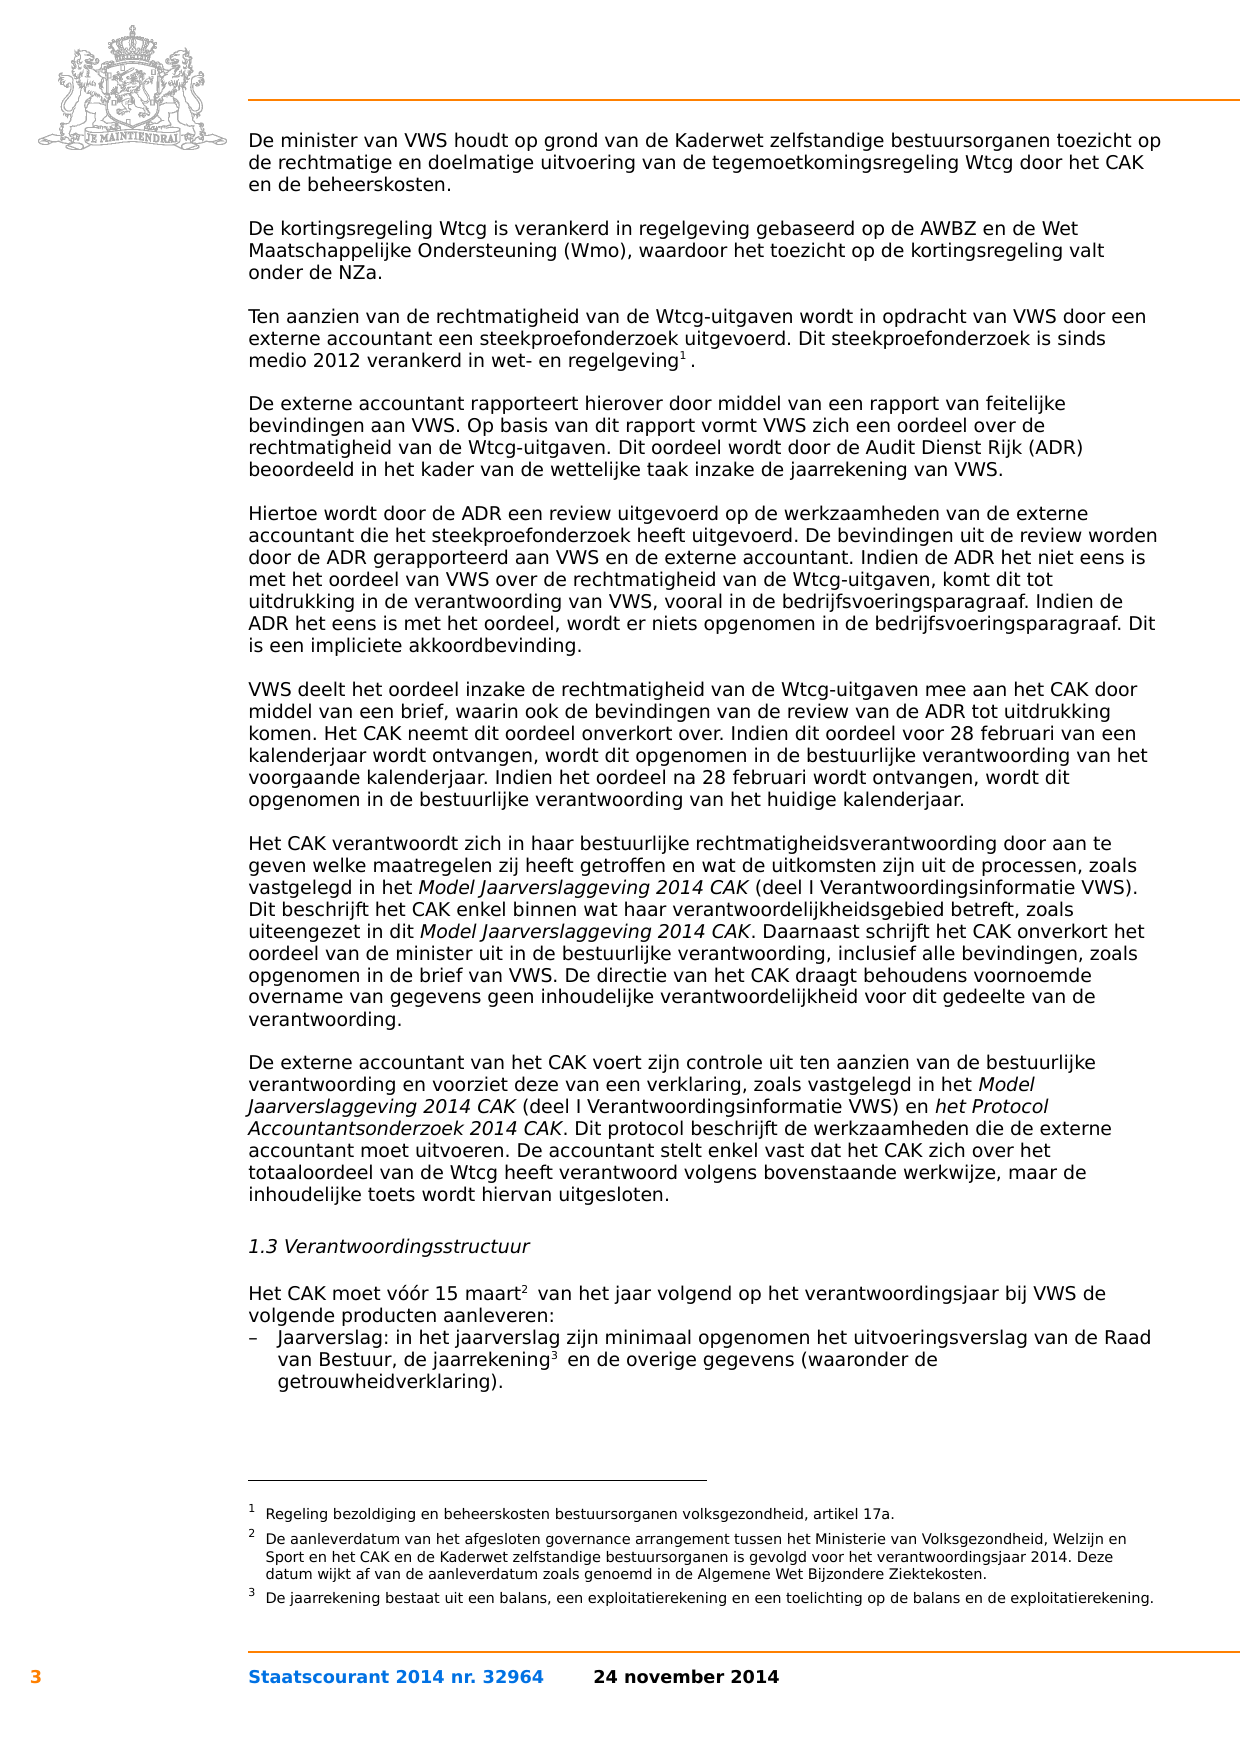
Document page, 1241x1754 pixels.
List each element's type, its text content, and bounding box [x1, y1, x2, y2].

text Ten aanzien van de rechtmatigheid van de Wtcg-uitgaven wordt in opdracht van VWS door een externe accountant een steekproefonderzoek uitgevoerd. Dit steekproefonderzoek is sinds medio 2012 verankerd in wet- en regelgeving. [248, 306, 1163, 371]
subtitle 1.3 Verantwoordingsstructuur [248, 1236, 1163, 1258]
text Het CAK moet vóór 15 maart van het jaar volgend op het verantwoordingsjaar bij VWS de volgende producten aanleveren: [248, 1283, 1163, 1327]
text De externe accountant van het CAK voert zijn controle uit ten aanzien van de bestuurlijke verantwoording en voorziet deze van een verklaring, zoals vastgelegd in het Model Jaarverslaggeving 2014 CAK (deel I Verantwoordingsinformatie VWS) en het Protocol Accountantsonderzoek 2014 CAK. Dit protocol beschrijft de werkzaamheden die de externe accountant moet uitvoeren. De accountant stelt enkel vast dat het CAK zich over het totaaloordeel van de Wtcg heeft verantwoord volgens bovenstaande werkwijze, maar de inhoudelijke toets wordt hiervan uitgesloten. [248, 1052, 1163, 1206]
picture [38, 25, 227, 150]
text – Jaarverslag: in het jaarverslag zijn minimaal opgenomen het uitvoeringsverslag van de Raad van Bestuur, de jaarrekening en de overige gegevens (waaronder de getrouwheidverklaring). [248, 1327, 1163, 1393]
text De minister van VWS houdt op grond van de Kaderwet zelfstandige bestuursorganen toezicht op de rechtmatige en doelmatige uitvoering van de tegemoetkomingsregeling Wtcg door het CAK en de beheerskosten. [248, 130, 1163, 196]
text Hiertoe wordt door de ADR een review uitgevoerd op de werkzaamheden van de externe accountant die het steekproefonderzoek heeft uitgevoerd. De bevindingen uit de review worden door de ADR gerapporteerd aan VWS en de externe accountant. Indien de ADR het niet eens is met het oordeel van VWS over de rechtmatigheid van de Wtcg-uitgaven, komt dit tot uitdrukking in de verantwoording van VWS, vooral in de bedrijfsvoeringsparagraaf. Indien de ADR het eens is met het oordeel, wordt er niets opgenomen in de bedrijfsvoeringsparagraaf. Dit is een impliciete akkoordbevinding. [248, 503, 1163, 657]
text De aanleverdatum van het afgesloten governance arrangement tussen het Ministerie van Volksgezondheid, Welzijn en Sport en het CAK en de Kaderwet zelfstandige bestuursorganen is gevolgd voor het verantwoordingsjaar 2014. Deze datum wijkt af van de aanleverdatum zoals genoemd in de Algemene Wet Bijzondere Ziektekosten. [248, 1527, 1163, 1583]
text VWS deelt het oordeel inzake de rechtmatigheid van de Wtcg-uitgaven mee aan het CAK door middel van een brief, waarin ook de bevindingen van de review van de ADR tot uitdrukking komen. Het CAK neemt dit oordeel onverkort over. Indien dit oordeel voor 28 februari van een kalenderjaar wordt ontvangen, wordt dit opgenomen in de bestuurlijke verantwoording van het voorgaande kalenderjaar. Indien het oordeel na 28 februari wordt ontvangen, wordt dit opgenomen in de bestuurlijke verantwoording van het huidige kalenderjaar. [248, 679, 1163, 811]
text Regeling bezoldiging en beheerskosten bestuursorganen volksgezondheid, artikel 17a. [248, 1502, 1163, 1524]
text De externe accountant rapporteert hierover door middel van een rapport van feitelijke bevindingen aan VWS. Op basis van dit rapport vormt VWS zich een oordeel over de rechtmatigheid van de Wtcg-uitgaven. Dit oordeel wordt door de Audit Dienst Rijk (ADR) beoordeeld in het kader van de wettelijke taak inzake de jaarrekening van VWS. [248, 393, 1163, 481]
text De jaarrekening bestaat uit een balans, een exploitatierekening en een toelichting op de balans en de exploitatierekening. [248, 1586, 1163, 1608]
text Het CAK verantwoordt zich in haar bestuurlijke rechtmatigheidsverantwoording door aan te geven welke maatregelen zij heeft getroffen en wat de uitkomsten zijn uit de processen, zoals vastgelegd in het Model Jaarverslaggeving 2014 CAK (deel I Verantwoordingsinformatie VWS). Dit beschrijft het CAK enkel binnen wat haar verantwoordelijkheidsgebied betreft, zoals uiteengezet in dit Model Jaarverslaggeving 2014 CAK. Daarnaast schrijft het CAK onverkort het oordeel van de minister uit in de bestuurlijke verantwoording, inclusief alle bevindingen, zoals opgenomen in de brief van VWS. De directie van het CAK draagt behoudens voornoemde overname van gegevens geen inhoudelijke verantwoordelijkheid voor dit gedeelte van de verantwoording. [248, 833, 1163, 1030]
text De kortingsregeling Wtcg is verankerd in regelgeving gebaseerd op de AWBZ en de Wet Maatschappelijke Ondersteuning (Wmo), waardoor het toezicht op de kortingsregeling valt onder de NZa. [248, 218, 1163, 284]
